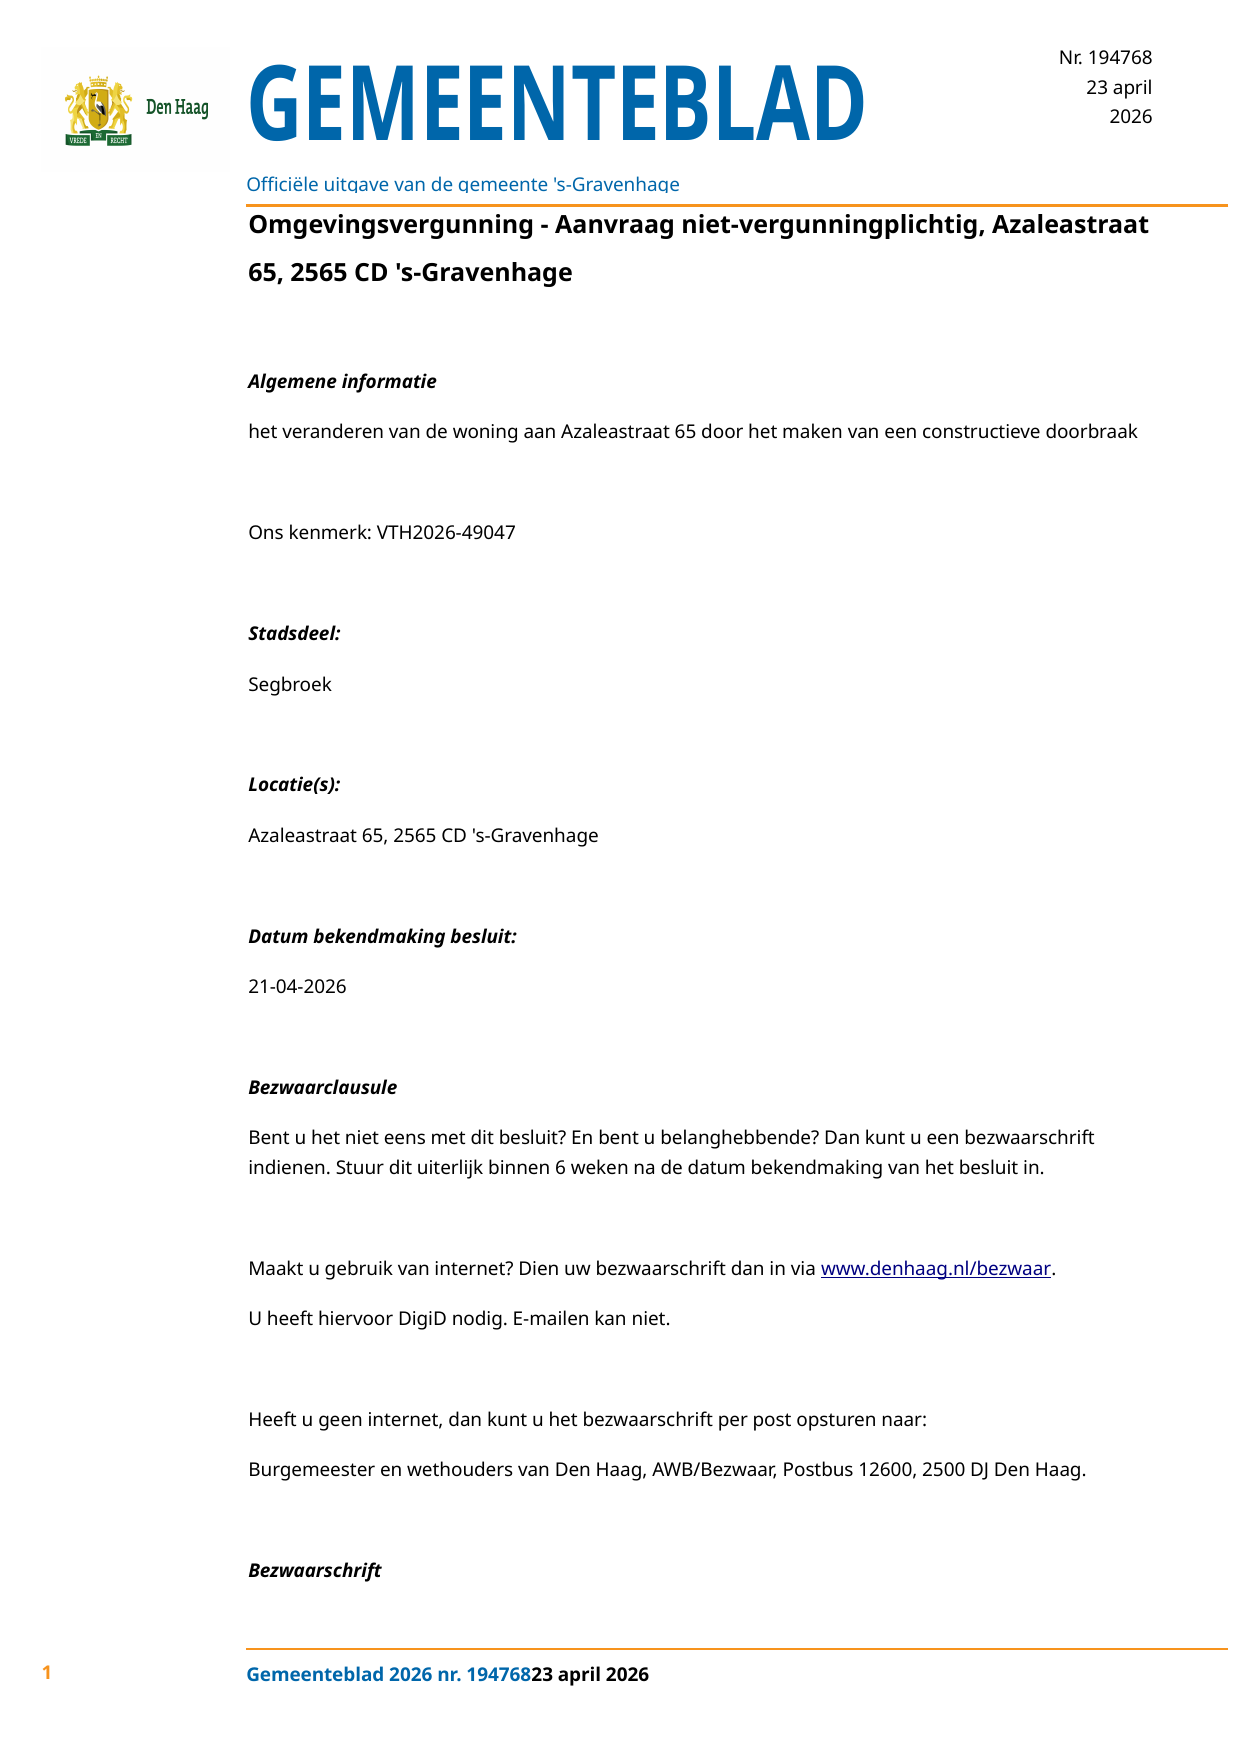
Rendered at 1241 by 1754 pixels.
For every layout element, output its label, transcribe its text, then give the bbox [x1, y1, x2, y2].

text Omgevingsvergunning - Aanvraag niet-vergunningplichtig, Azaleastraat 65, 2565 CD 's-Gravenhage [248, 207, 1152, 288]
picture [41, 47, 231, 172]
text Maakt u gebruik van internet? Dien uw bezwaarschrift dan in via www.denhaag.nl/bezwaar. [248, 1255, 1152, 1281]
text het veranderen van de woning aan Azaleastraat 65 door het maken van een constructieve doorbraak [248, 419, 1152, 444]
text Burgemeester en wethouders van Den Haag, AWB/Bezwaar, Postbus 12600, 2500 DJ Den Haag. [248, 1457, 1152, 1482]
text Bent u het niet eens met dit besluit? En bent u belanghebbende? Dan kunt u een bezwaarschrift indienen. Stuur dit uiterlijk binnen 6 weken na de datum bekendmaking van het besluit in. [248, 1124, 1152, 1180]
text Bezwaarschrift [248, 1557, 1152, 1583]
text U heeft hiervoor DigiD nodig. E-mailen kan niet. [248, 1305, 1152, 1331]
text Algemene informatie [248, 368, 1152, 394]
text Ons kenmerk: VTH2026-49047 [248, 519, 1152, 545]
text Stadsdeel: [248, 620, 1152, 646]
text Segbroek [248, 671, 1152, 697]
text 21-04-2026 [248, 973, 1152, 999]
text Bezwaarclausule [248, 1074, 1152, 1100]
text Heeft u geen internet, dan kunt u het bezwaarschrift per post opsturen naar: [248, 1406, 1152, 1432]
text Azaleastraat 65, 2565 CD 's-Gravenhage [248, 822, 1152, 848]
text Datum bekendmaking besluit: [248, 923, 1152, 949]
text Locatie(s): [248, 772, 1152, 797]
